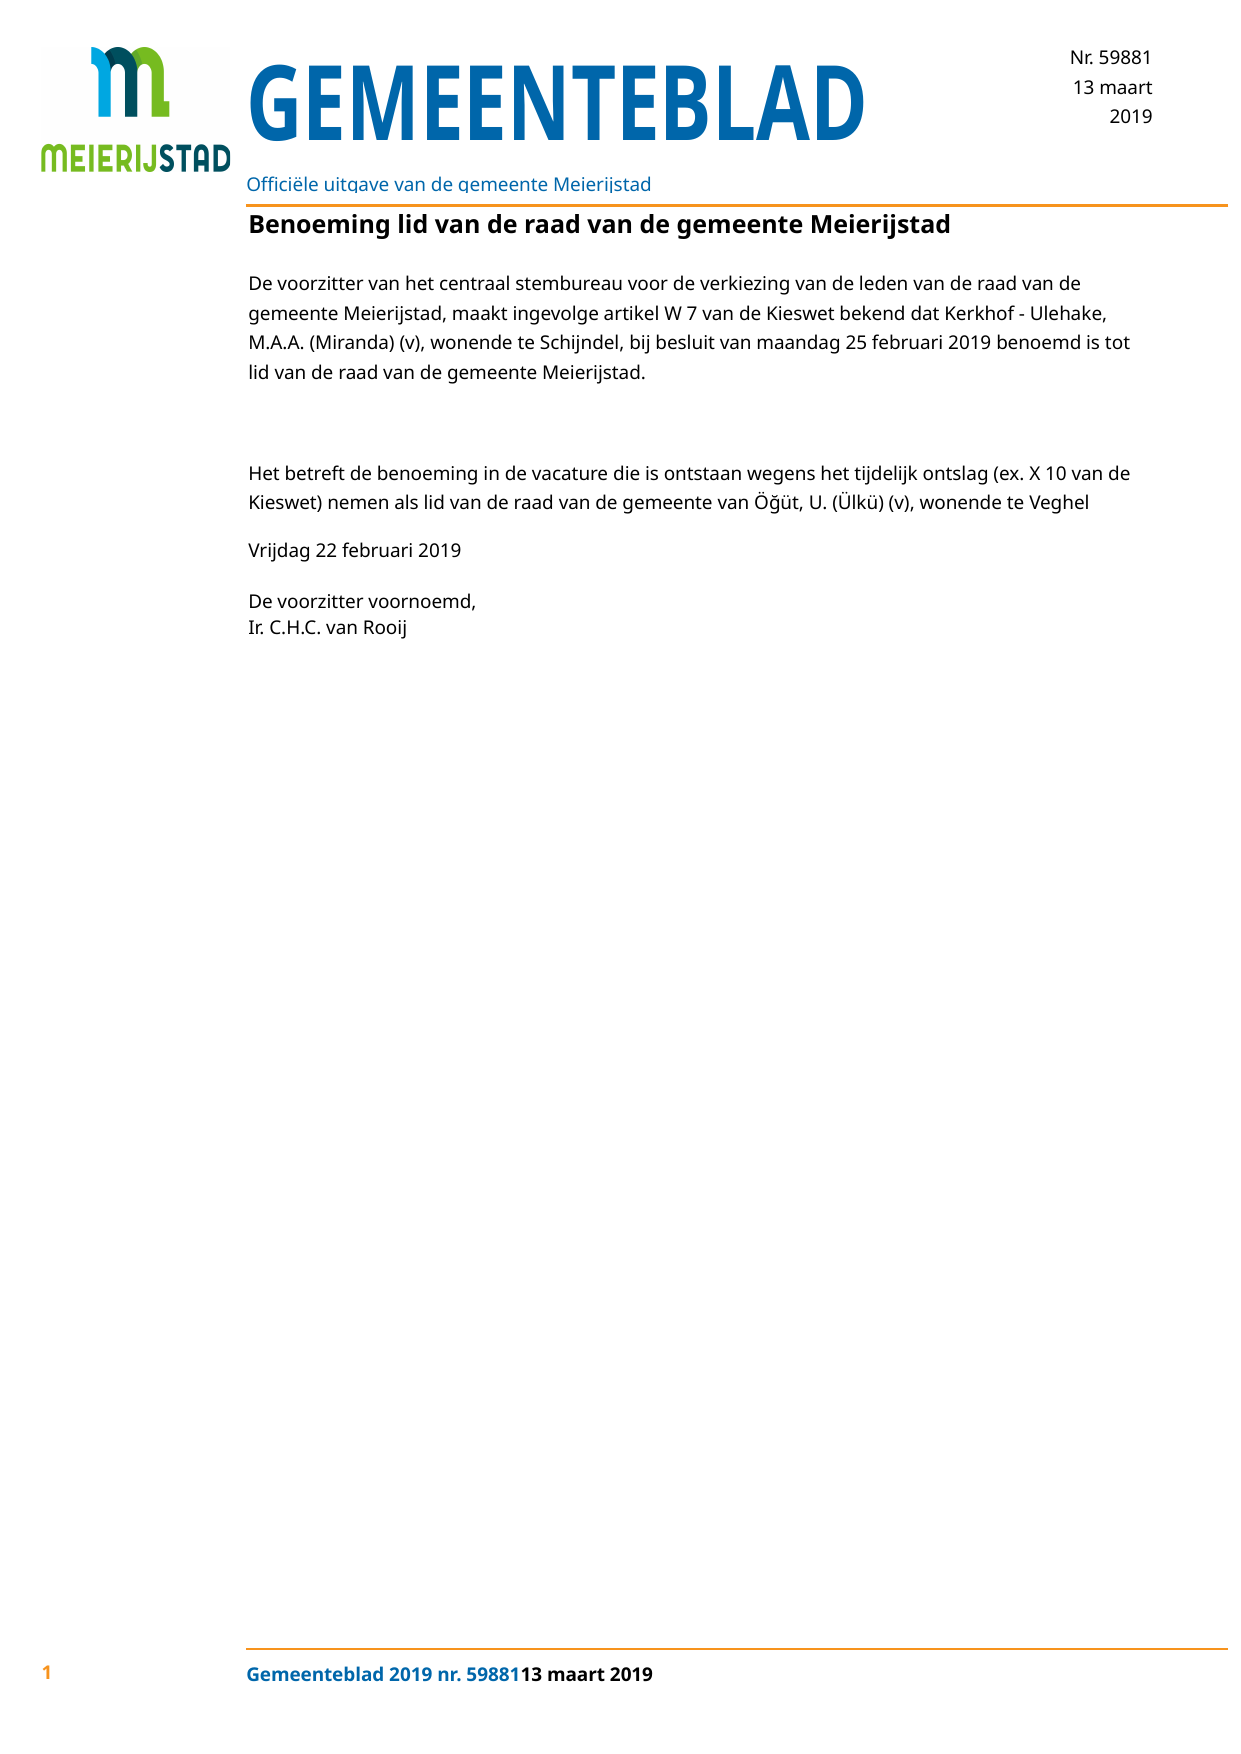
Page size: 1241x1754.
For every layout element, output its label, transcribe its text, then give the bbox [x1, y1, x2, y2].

text De voorzitter voornoemd, [248, 589, 1152, 614]
text De voorzitter van het centraal stembureau voor de verkiezing van de leden van de raad van de gemeente Meierijstad, maakt ingevolge artikel W 7 van de Kieswet bekend dat Kerkhof - Ulehake, M.A.A. (Miranda) (v), wonende te Schijndel, bij besluit van maandag 25 februari 2019 benoemd is tot lid van de raad van de gemeente Meierijstad. [248, 270, 1152, 385]
text Ir. C.H.C. van Rooij [248, 614, 1152, 640]
text Benoeming lid van de raad van de gemeente Meierijstad [248, 207, 1152, 241]
text Het betreft de benoeming in de vacature die is ontstaan wegens het tijdelijk ontslag (ex. X 10 van de Kieswet) nemen als lid van de raad van de gemeente van Öğüt, U. (Ülkü) (v), wonende te Veghel [248, 460, 1152, 515]
picture [41, 47, 231, 172]
text Vrijdag 22 februari 2019 [248, 537, 1152, 563]
